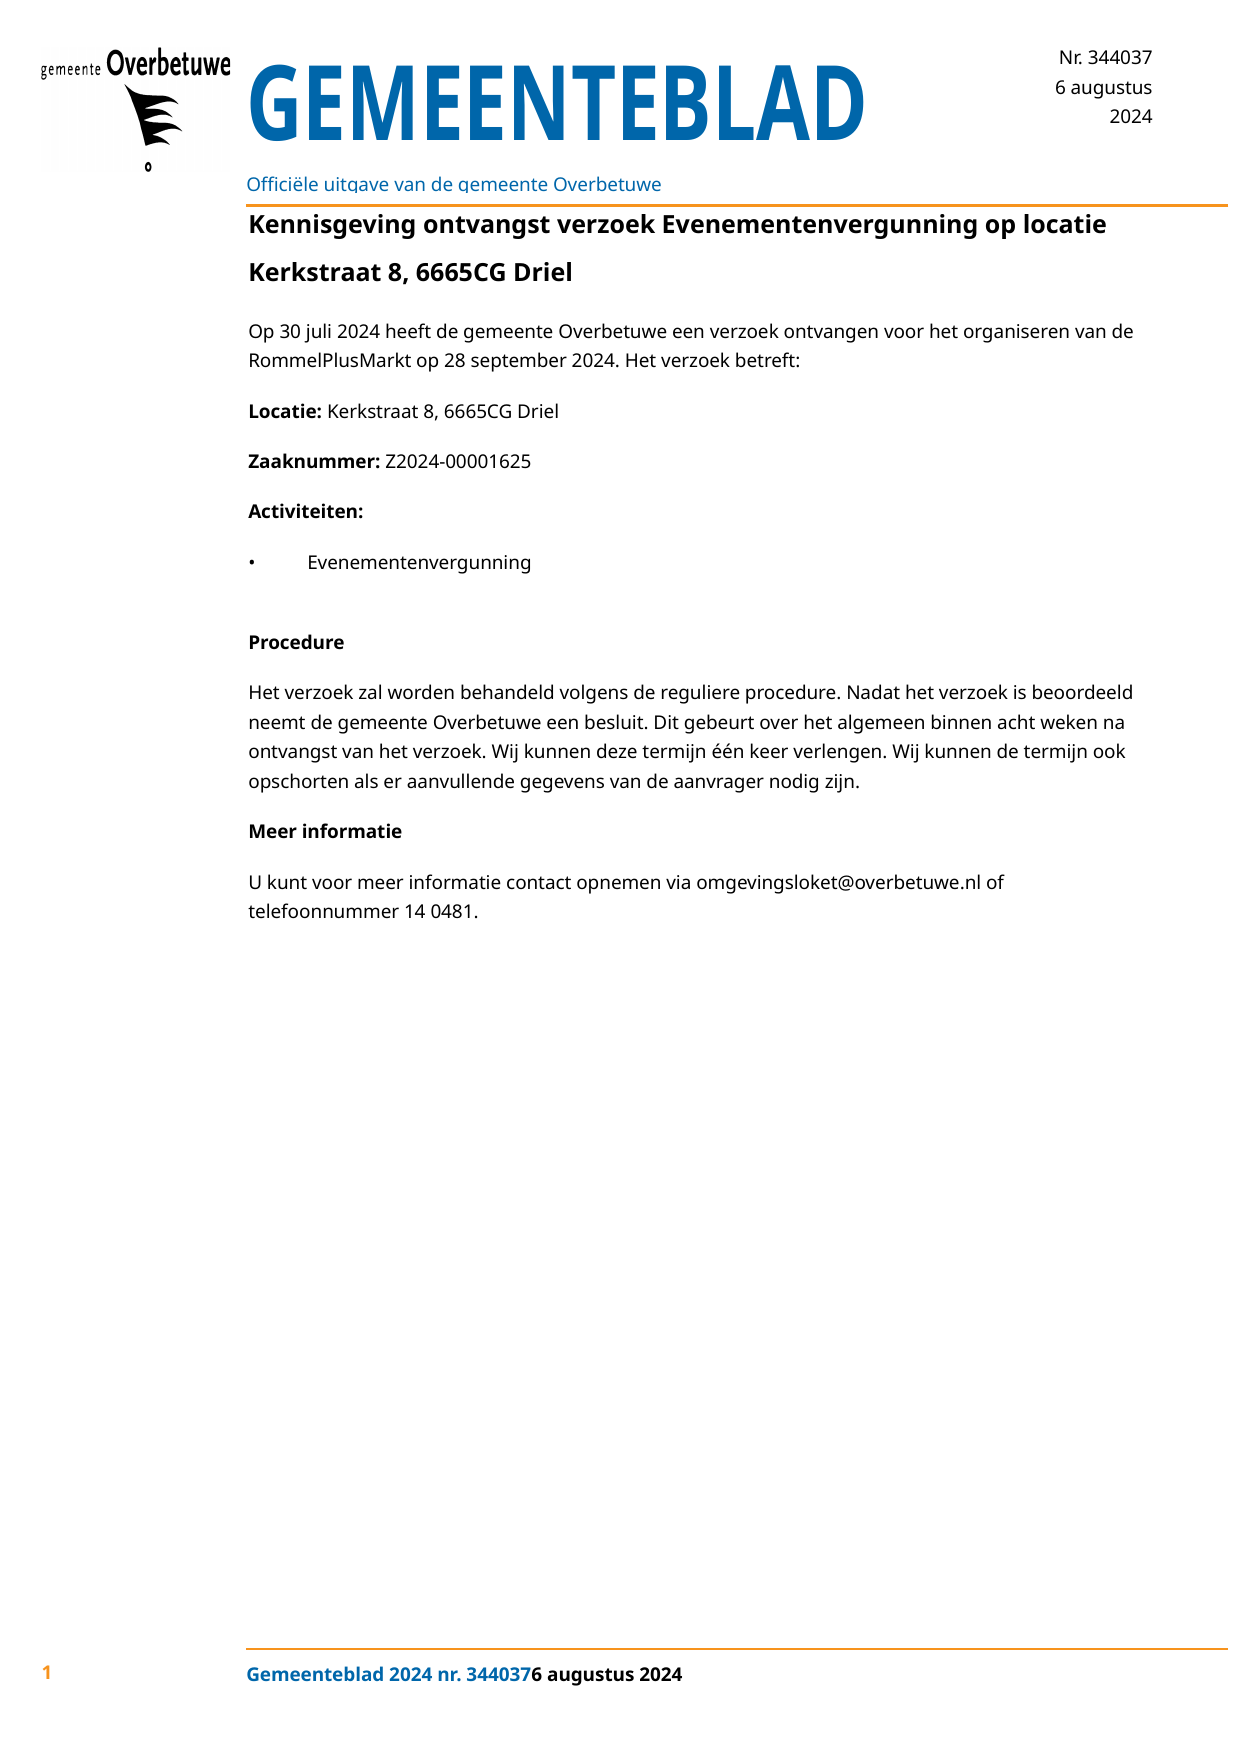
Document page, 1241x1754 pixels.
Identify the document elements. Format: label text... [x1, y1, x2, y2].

text Op 30 juli 2024 heeft de gemeente Overbetuwe een verzoek ontvangen voor het organiseren van de RommelPlusMarkt op 28 september 2024. Het verzoek betreft: [248, 318, 1152, 373]
picture [41, 47, 231, 172]
text Kennisgeving ontvangst verzoek Evenementenvergunning op locatie Kerkstraat 8, 6665CG Driel [248, 207, 1152, 288]
text Meer informatie [248, 819, 1152, 844]
text Activiteiten: [248, 499, 1152, 524]
text Procedure [248, 629, 1152, 655]
text Zaaknummer: Z2024-00001625 [248, 448, 1152, 474]
text Het verzoek zal worden behandeld volgens de reguliere procedure. Nadat het verzoek is beoordeeld neemt de gemeente Overbetuwe een besluit. Dit gebeurt over het algemeen binnen acht weken na ontvangst van het verzoek. Wij kunnen deze termijn één keer verlengen. Wij kunnen de termijn ook opschorten als er aanvullende gegevens van de aanvrager nodig zijn. [248, 679, 1152, 794]
text U kunt voor meer informatie contact opnemen via omgevingsloket@overbetuwe.nl of telefoonnummer 14 0481. [248, 869, 1152, 924]
list Evenementenvergunning [248, 549, 1152, 575]
text Locatie: Kerkstraat 8, 6665CG Driel [248, 398, 1152, 424]
